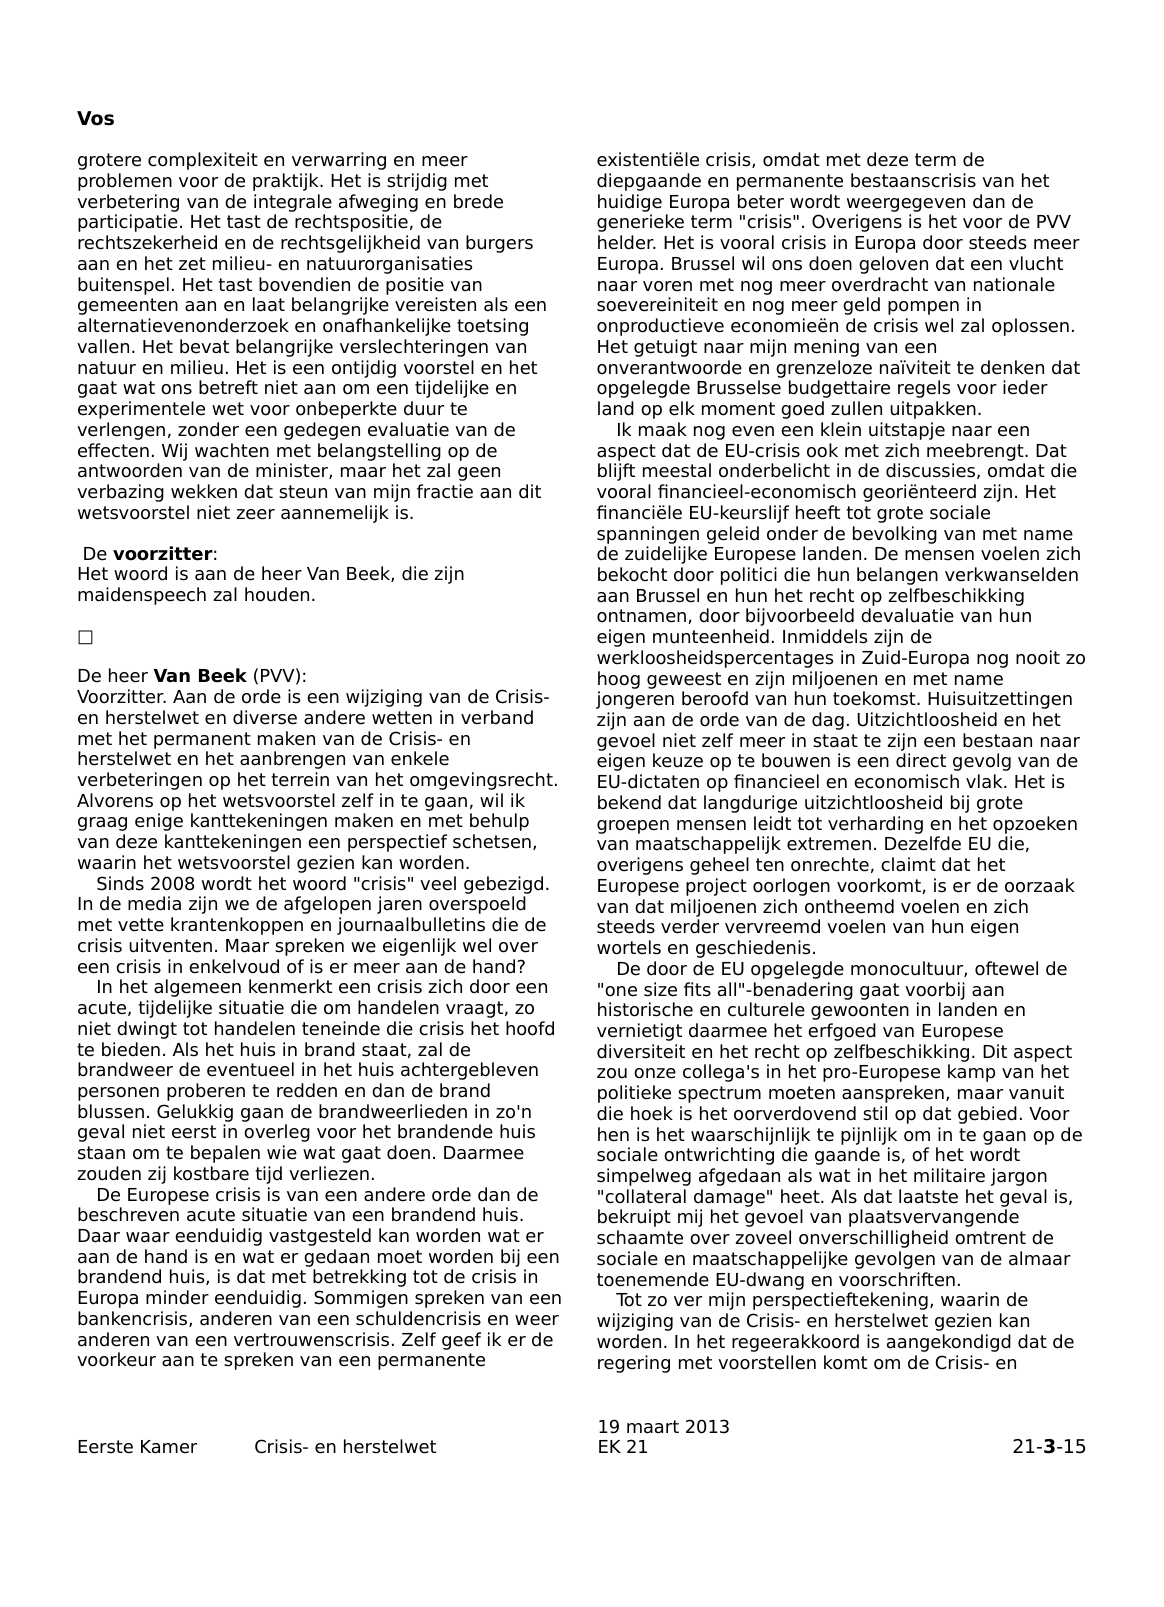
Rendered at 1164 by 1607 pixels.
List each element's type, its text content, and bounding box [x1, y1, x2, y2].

text existentiële crisis, omdat met deze term de diepgaande en permanente bestaanscrisis van het huidige Europa beter wordt weergegeven dan de generieke term "crisis". Overigens is het voor de PVV helder. Het is vooral crisis in Europa door steeds meer Europa. Brussel wil ons doen geloven dat een vlucht naar voren met nog meer overdracht van nationale soevereiniteit en nog meer geld pompen in onproductieve economieën de crisis wel zal oplossen. Het getuigt naar mijn mening van een onverantwoorde en grenzeloze naïviteit te denken dat opgelegde Brusselse budgettaire regels voor ieder land op elk moment goed zullen uitpakken. [596, 150, 1087, 420]
text De voorzitter: [77, 543, 567, 564]
text □ [77, 626, 567, 646]
text De Europese crisis is van een andere orde dan de beschreven acute situatie van een brandend huis. Daar waar eenduidig vastgesteld kan worden wat er aan de hand is en wat er gedaan moet worden bij een brandend huis, is dat met betrekking tot de crisis in Europa minder eenduidig. Sommigen spreken van een bankencrisis, anderen van een schuldencrisis en weer anderen van een vertrouwenscrisis. Zelf geef ik er de voorkeur aan te spreken van een permanente [77, 1184, 567, 1371]
text De door de EU opgelegde monocultuur, oftewel de "one size fits all"-benadering gaat voorbij aan historische en culturele gewoonten in landen en vernietigt daarmee het erfgoed van Europese diversiteit en het recht op zelfbeschikking. Dit aspect zou onze collega's in het pro-Europese kamp van het politieke spectrum moeten aanspreken, maar vanuit die hoek is het oorverdovend stil op dat gebied. Voor hen is het waarschijnlijk te pijnlijk om in te gaan op de sociale ontwrichting die gaande is, of het wordt simpelweg afgedaan als wat in het militaire jargon "collateral damage" heet. Als dat laatste het geval is, bekruipt mij het gevoel van plaatsvervangende schaamte over zoveel onverschilligheid omtrent de sociale en maatschappelijke gevolgen van de almaar toenemende EU-dwang en voorschriften. [596, 959, 1087, 1290]
text grotere complexiteit en verwarring en meer problemen voor de praktijk. Het is strijdig met verbetering van de integrale afweging en brede participatie. Het tast de rechtspositie, de rechtszekerheid en de rechtsgelijkheid van burgers aan en het zet milieu- en natuurorganisaties buitenspel. Het tast bovendien de positie van gemeenten aan en laat belangrijke vereisten als een alternatievenonderzoek en onafhankelijke toetsing vallen. Het bevat belangrijke verslechteringen van natuur en milieu. Het is een ontijdig voorstel en het gaat wat ons betreft niet aan om een tijdelijke en experimentele wet voor onbeperkte duur te verlengen, zonder een gedegen evaluatie van de effecten. Wij wachten met belangstelling op de antwoorden van de minister, maar het zal geen verbazing wekken dat steun van mijn fractie aan dit wetsvoorstel niet zeer aannemelijk is. [77, 150, 567, 523]
text Sinds 2008 wordt het woord "crisis" veel gebezigd. In de media zijn we de afgelopen jaren overspoeld met vette krantenkoppen en journaalbulletins die de crisis uitventen. Maar spreken we eigenlijk wel over een crisis in enkelvoud of is er meer aan de hand? [77, 873, 567, 977]
text De heer Van Beek (PVV): [77, 666, 567, 687]
text In het algemeen kenmerkt een crisis zich door een acute, tijdelijke situatie die om handelen vraagt, zo niet dwingt tot handelen teneinde die crisis het hoofd te bieden. Als het huis in brand staat, zal de brandweer de eventueel in het huis achtergebleven personen proberen te redden en dan de brand blussen. Gelukkig gaan de brandweerlieden in zo'n geval niet eerst in overleg voor het brandende huis staan om te bepalen wie wat gaat doen. Daarmee zouden zij kostbare tijd verliezen. [77, 977, 567, 1184]
text Voorzitter. Aan de orde is een wijziging van de Crisis- en herstelwet en diverse andere wetten in verband met het permanent maken van de Crisis- en herstelwet en het aanbrengen van enkele verbeteringen op het terrein van het omgevingsrecht. Alvorens op het wetsvoorstel zelf in te gaan, wil ik graag enige kanttekeningen maken en met behulp van deze kanttekeningen een perspectief schetsen, waarin het wetsvoorstel gezien kan worden. [77, 687, 567, 873]
text Het woord is aan de heer Van Beek, die zijn maidenspeech zal houden. [77, 564, 567, 606]
text Ik maak nog even een klein uitstapje naar een aspect dat de EU-crisis ook met zich meebrengt. Dat blijft meestal onderbelicht in de discussies, omdat die vooral financieel-economisch georiënteerd zijn. Het financiële EU-keurslijf heeft tot grote sociale spanningen geleid onder de bevolking van met name de zuidelijke Europese landen. De mensen voelen zich bekocht door politici die hun belangen verkwanselden aan Brussel en hun het recht op zelfbeschikking ontnamen, door bijvoorbeeld devaluatie van hun eigen munteenheid. Inmiddels zijn de werkloosheidspercentages in Zuid-Europa nog nooit zo hoog geweest en zijn miljoenen en met name jongeren beroofd van hun toekomst. Huisuitzettingen zijn aan de orde van de dag. Uitzichtloosheid en het gevoel niet zelf meer in staat te zijn een bestaan naar eigen keuze op te bouwen is een direct gevolg van de EU-dictaten op financieel en economisch vlak. Het is bekend dat langdurige uitzichtloosheid bij grote groepen mensen leidt tot verharding en het opzoeken van maatschappelijk extremen. Dezelfde EU die, overigens geheel ten onrechte, claimt dat het Europese project oorlogen voorkomt, is er de oorzaak van dat miljoenen zich ontheemd voelen en zich steeds verder vervreemd voelen van hun eigen wortels en geschiedenis. [596, 420, 1087, 959]
text Tot zo ver mijn perspectieftekening, waarin de wijziging van de Crisis- en herstelwet gezien kan worden. In het regeerakkoord is aangekondigd dat de regering met voorstellen komt om de Crisis- en [596, 1290, 1087, 1373]
